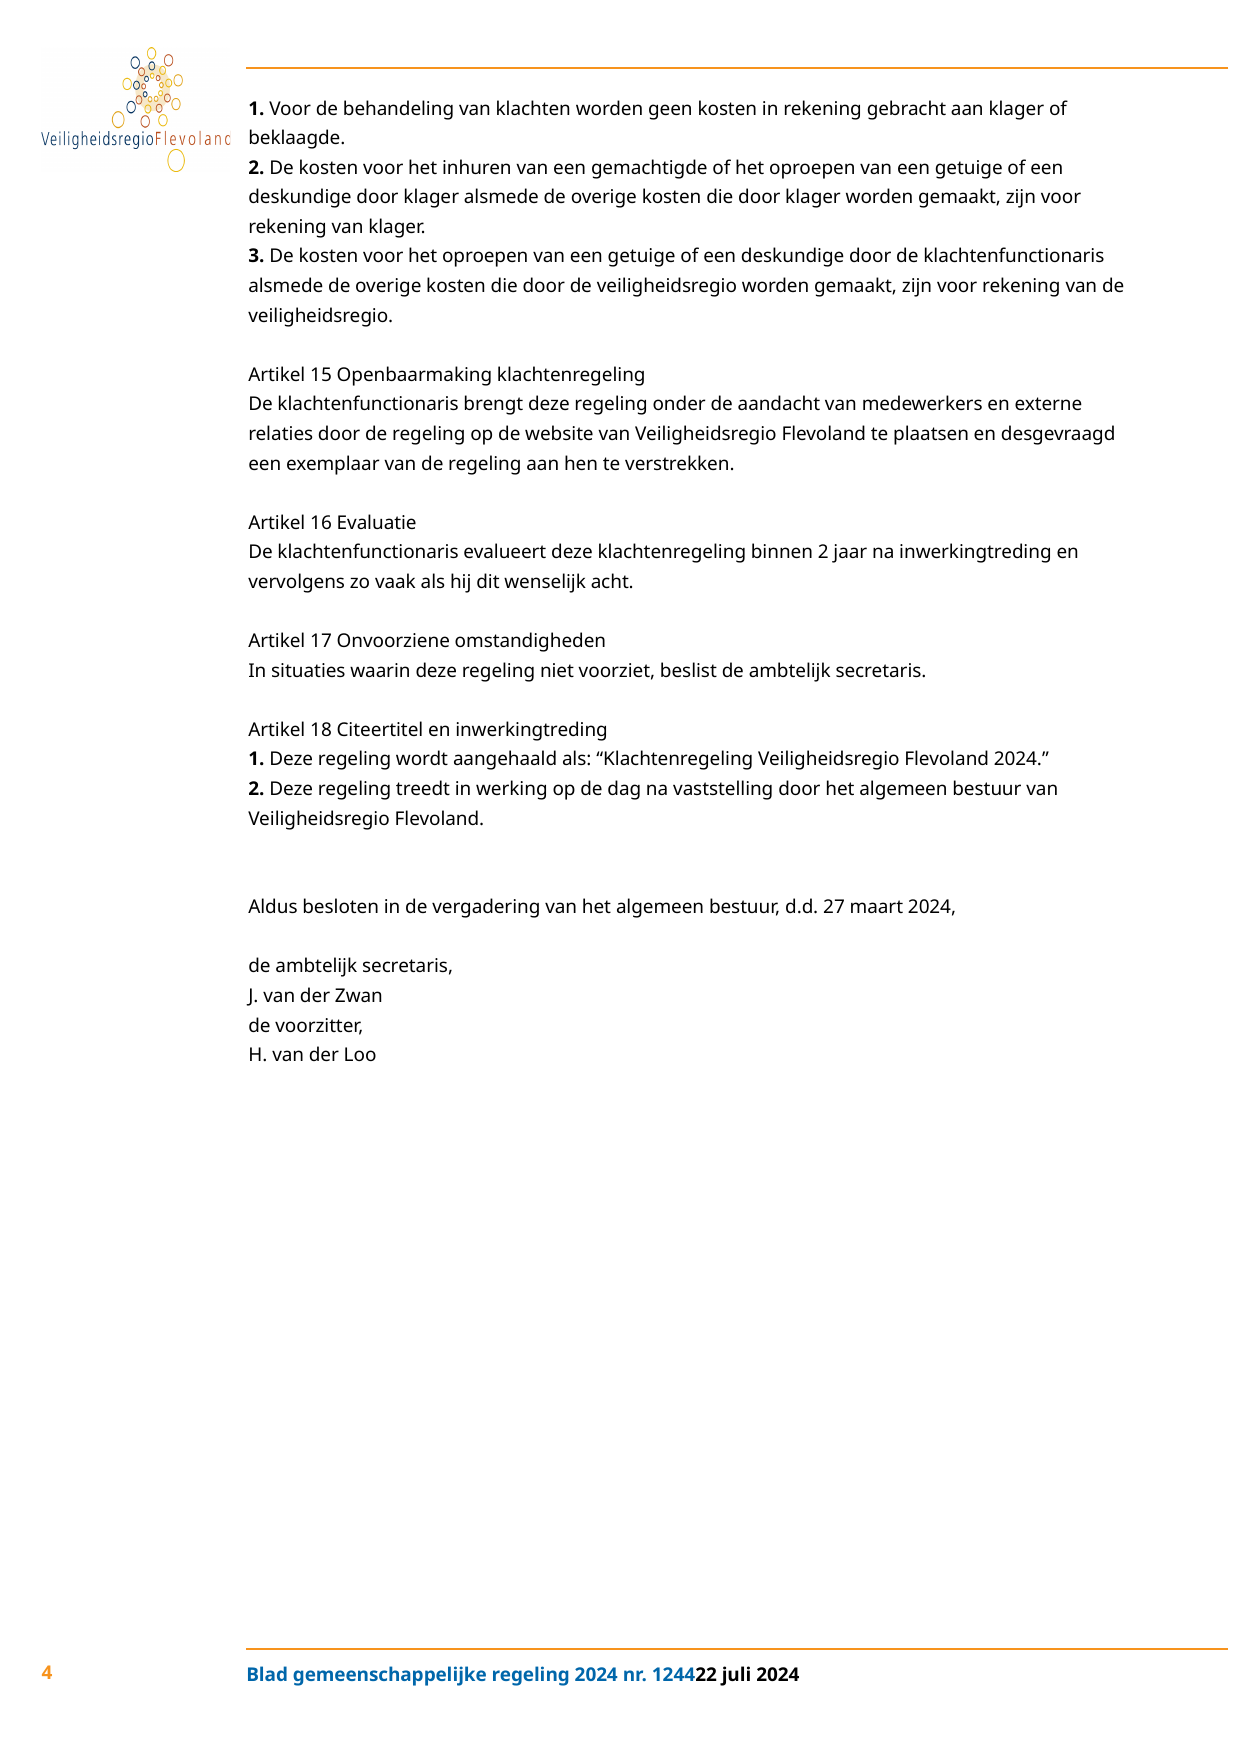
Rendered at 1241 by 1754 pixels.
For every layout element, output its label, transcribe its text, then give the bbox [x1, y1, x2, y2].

text 1. Voor de behandeling van klachten worden geen kosten in rekening gebracht aan klager of beklaagde. [248, 95, 1152, 150]
text J. van der Zwan [248, 982, 1152, 1008]
text De klachtenfunctionaris evalueert deze klachtenregeling binnen 2 jaar na inwerkingtreding en vervolgens zo vaak als hij dit wenselijk acht. [248, 538, 1152, 594]
text De klachtenfunctionaris brengt deze regeling onder de aandacht van medewerkers en externe relaties door de regeling op de website van Veiligheidsregio Flevoland te plaatsen en desgevraagd een exemplaar van de regeling aan hen te verstrekken. [248, 391, 1152, 476]
picture [41, 47, 231, 172]
text Aldus besloten in de vergadering van het algemeen bestuur, d.d. 27 maart 2024, [248, 893, 1152, 919]
text Artikel 17 Onvoorziene omstandigheden [248, 627, 1152, 653]
text Artikel 15 Openbaarmaking klachtenregeling [248, 361, 1152, 387]
text Artikel 18 Citeertitel en inwerkingtreding [248, 716, 1152, 742]
text de ambtelijk secretaris, [248, 953, 1152, 978]
text H. van der Loo [248, 1041, 1152, 1067]
text 3. De kosten voor het oproepen van een getuige of een deskundige door de klachtenfunctionaris alsmede de overige kosten die door de veiligheidsregio worden gemaakt, zijn voor rekening van de veiligheidsregio. [248, 243, 1152, 328]
text 2. Deze regeling treedt in werking op de dag na vaststelling door het algemeen bestuur van Veiligheidsregio Flevoland. [248, 775, 1152, 831]
text de voorzitter, [248, 1012, 1152, 1038]
text 2. De kosten voor het inhuren van een gemachtigde of het oproepen van een getuige of een deskundige door klager alsmede de overige kosten die door klager worden gemaakt, zijn voor rekening van klager. [248, 154, 1152, 239]
text In situaties waarin deze regeling niet voorziet, beslist de ambtelijk secretaris. [248, 657, 1152, 683]
text 1. Deze regeling wordt aangehaald als: “Klachtenregeling Veiligheidsregio Flevoland 2024.” [248, 746, 1152, 771]
text Artikel 16 Evaluatie [248, 509, 1152, 535]
